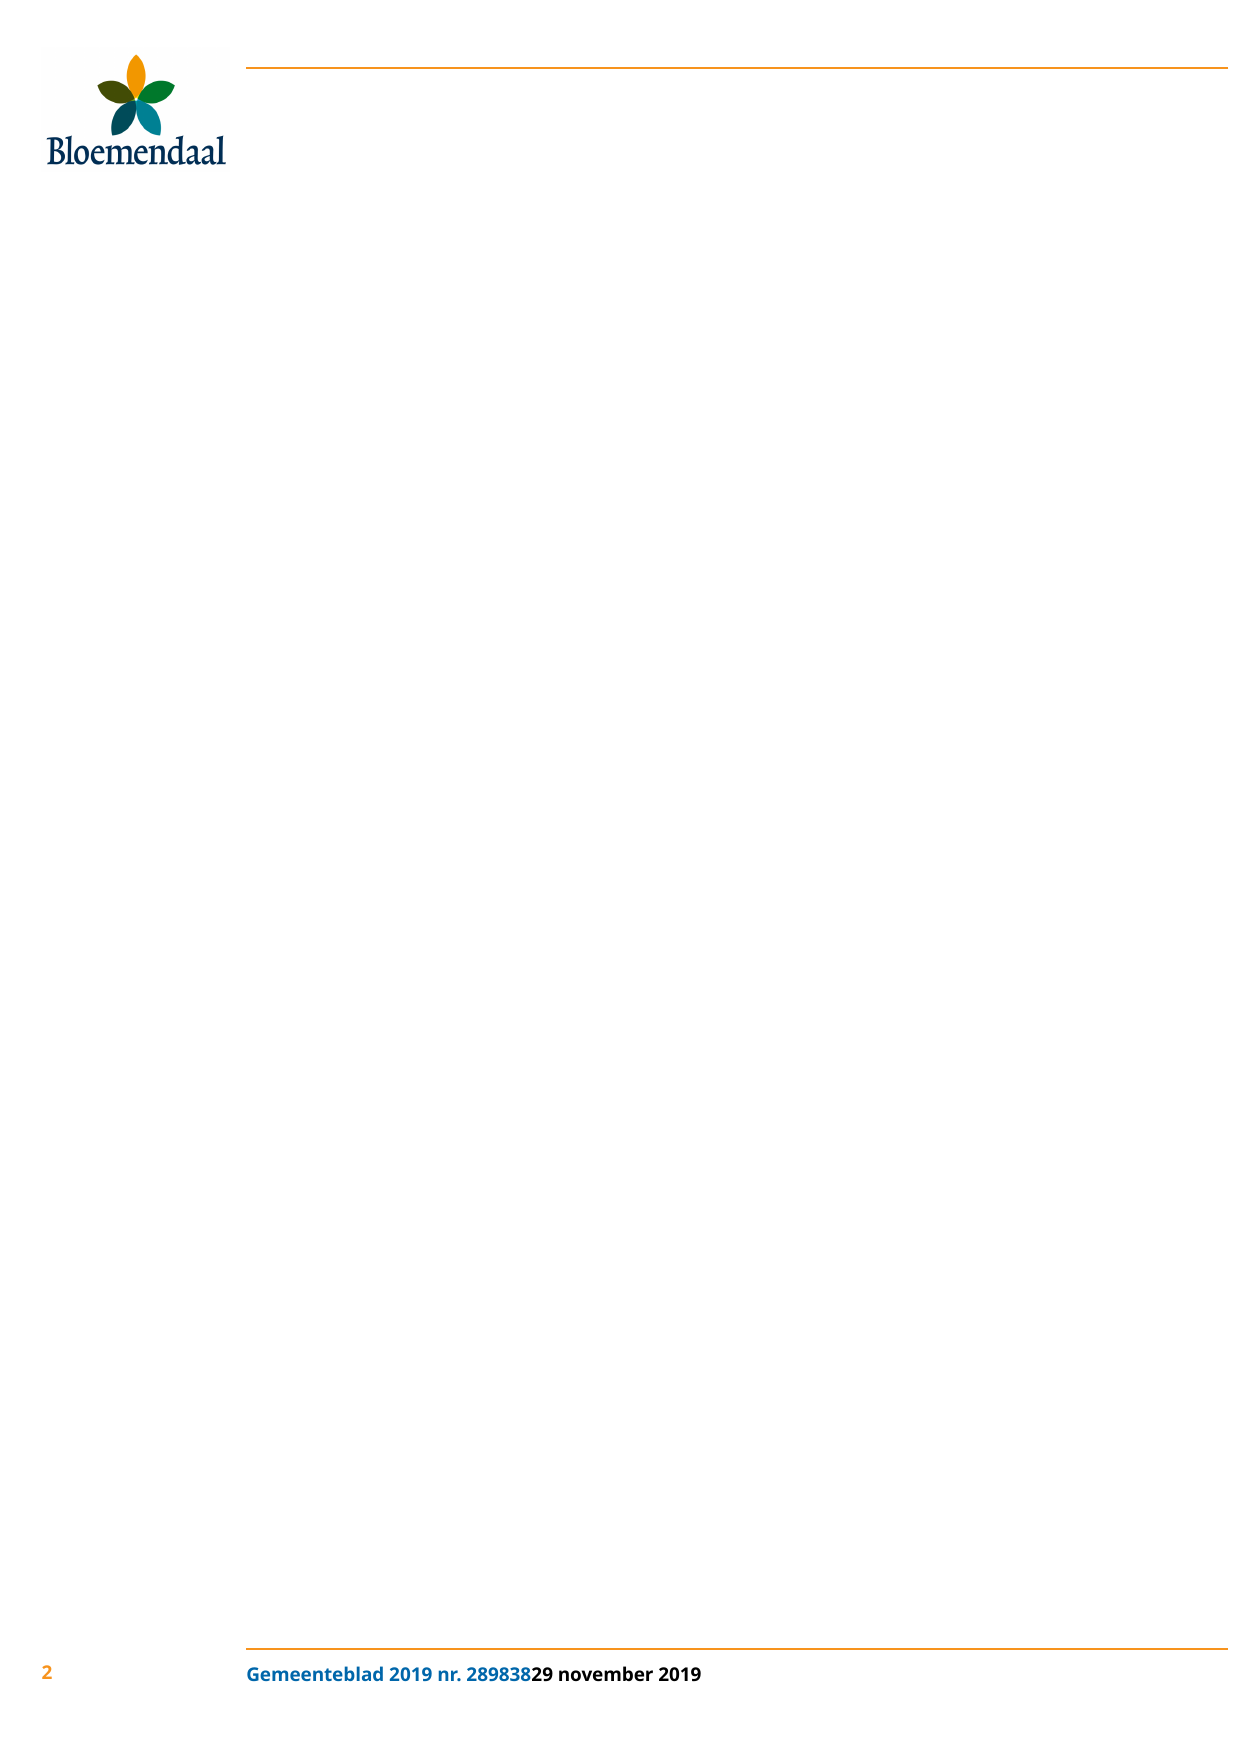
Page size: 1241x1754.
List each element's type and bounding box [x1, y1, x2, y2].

picture [41, 47, 231, 172]
